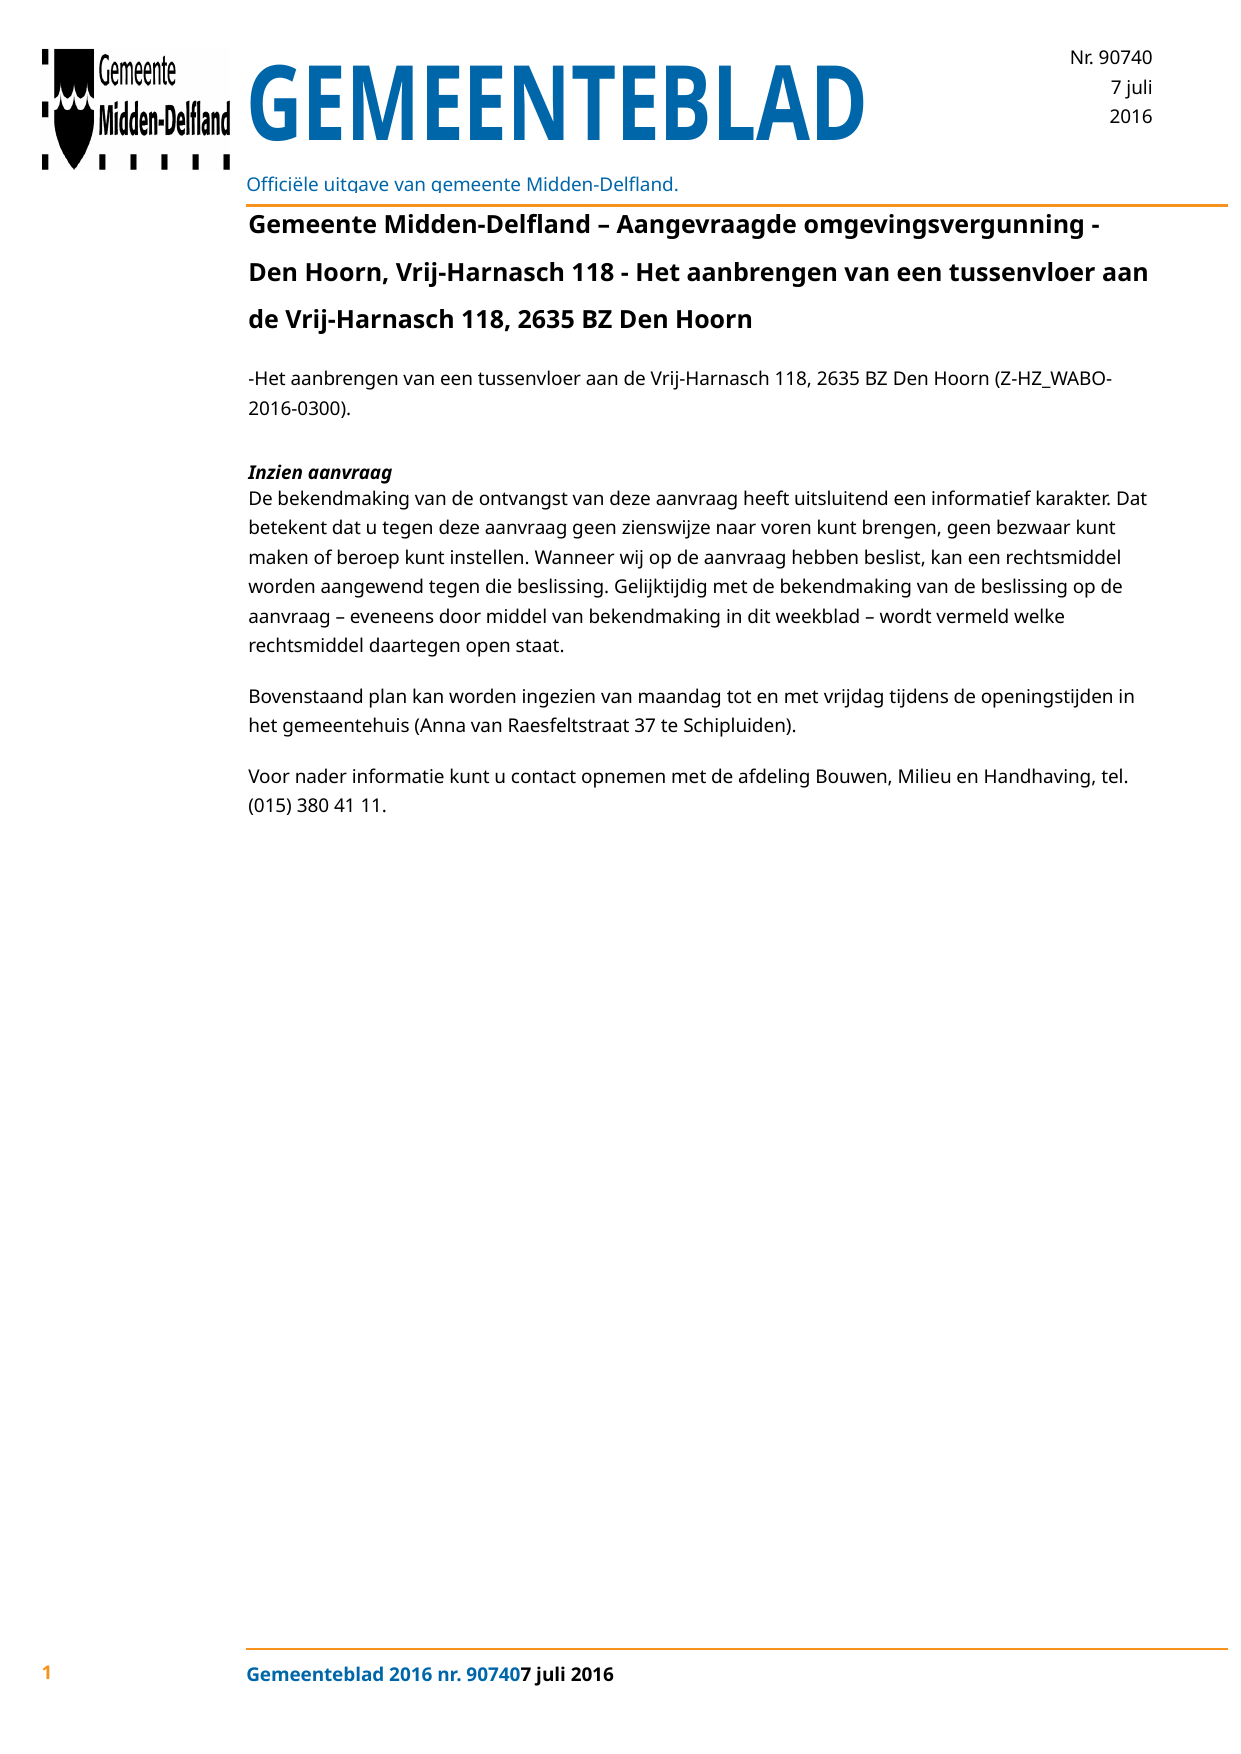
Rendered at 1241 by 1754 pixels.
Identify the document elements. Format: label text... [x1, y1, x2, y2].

picture [41, 47, 231, 172]
text De bekendmaking van de ontvangst van deze aanvraag heeft uitsluitend een informatief karakter. Dat betekent dat u tegen deze aanvraag geen zienswijze naar voren kunt brengen, geen bezwaar kunt maken of beroep kunt instellen. Wanneer wij op de aanvraag hebben beslist, kan een rechtsmiddel worden aangewend tegen die beslissing. Gelijktijdig met de bekendmaking van de beslissing op de aanvraag – eveneens door middel van bekendmaking in dit weekblad – wordt vermeld welke rechtsmiddel daartegen open staat. [248, 485, 1152, 658]
text Gemeente Midden-Delfland – Aangevraagde omgevingsvergunning - Den Hoorn, Vrij-Harnasch 118 - Het aanbrengen van een tussenvloer aan de Vrij-Harnasch 118, 2635 BZ Den Hoorn [248, 207, 1152, 336]
text Bovenstaand plan kan worden ingezien van maandag tot en met vrijdag tijdens de openingstijden in het gemeentehuis (Anna van Raesfeltstraat 37 te Schipluiden). [248, 683, 1152, 738]
text Inzien aanvraag [248, 459, 1152, 485]
text Voor nader informatie kunt u contact opnemen met de afdeling Bouwen, Milieu en Handhaving, tel. (015) 380 41 11. [248, 763, 1152, 818]
text -Het aanbrengen van een tussenvloer aan de Vrij-Harnasch 118, 2635 BZ Den Hoorn (Z-HZ_WABO-2016-0300). [248, 366, 1152, 421]
